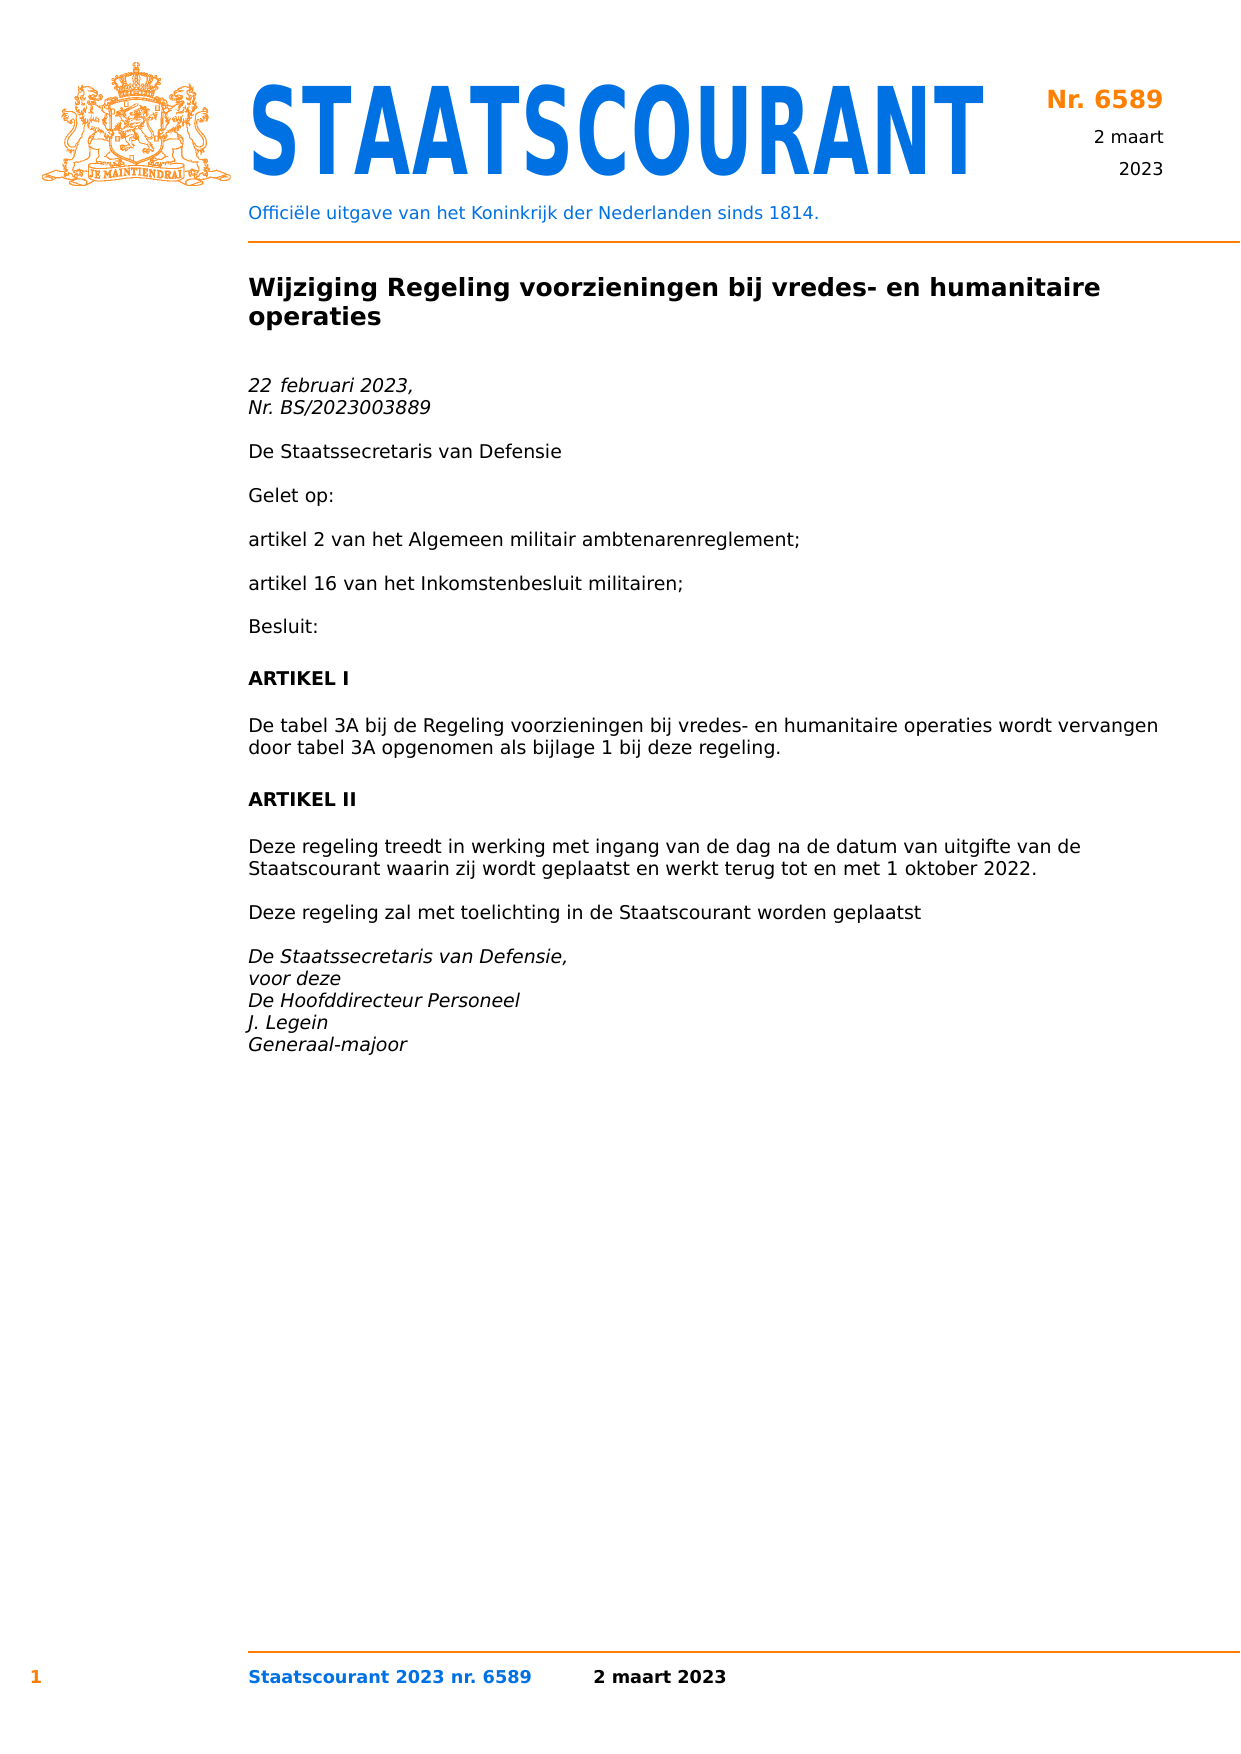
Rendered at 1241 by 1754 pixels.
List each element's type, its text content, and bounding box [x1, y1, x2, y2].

text De Staatssecretaris van Defensie, voor deze De Hoofddirecteur Personeel J. Legein Generaal-majoor [248, 946, 1163, 1056]
table_cell 2023 [998, 153, 1240, 203]
text artikel 16 van het Inkomstenbesluit militairen; [248, 572, 1163, 594]
subtitle Wijziging Regeling voorzieningen bij vredes- en humanitaire operaties [248, 273, 1163, 331]
subtitle ARTIKEL II [248, 789, 1163, 811]
text De Staatssecretaris van Defensie [248, 441, 1163, 463]
text Nr. BS/2023003889 [248, 397, 1163, 419]
table_cell 2 maart [998, 121, 1240, 153]
text Deze regeling zal met toelichting in de Staatscourant worden geplaatst [248, 902, 1163, 924]
picture [41, 62, 231, 186]
text 22 februari 2023, [248, 375, 1163, 397]
table_header [25, 62, 248, 241]
text De tabel 3A bij de Regeling voorzieningen bij vredes- en humanitaire operaties wordt vervangen door tabel 3A opgenomen als bijlage 1 bij deze regeling. [248, 715, 1163, 759]
text Deze regeling treedt in werking met ingang van de dag na de datum van uitgifte van de Staatscourant waarin zij wordt geplaatst en werkt terug tot en met 1 oktober 2022. [248, 836, 1163, 880]
text Gelet op: [248, 485, 1163, 507]
table_header Nr. 6589 [998, 62, 1240, 121]
subtitle ARTIKEL I [248, 668, 1163, 690]
table_cell Officiële uitgave van het Koninkrijk der Nederlanden sinds 1814. [248, 203, 1240, 241]
text artikel 2 van het Algemeen militair ambtenarenreglement; [248, 529, 1163, 551]
table_header STAATSCOURANT [248, 62, 998, 203]
text Besluit: [248, 616, 1163, 638]
